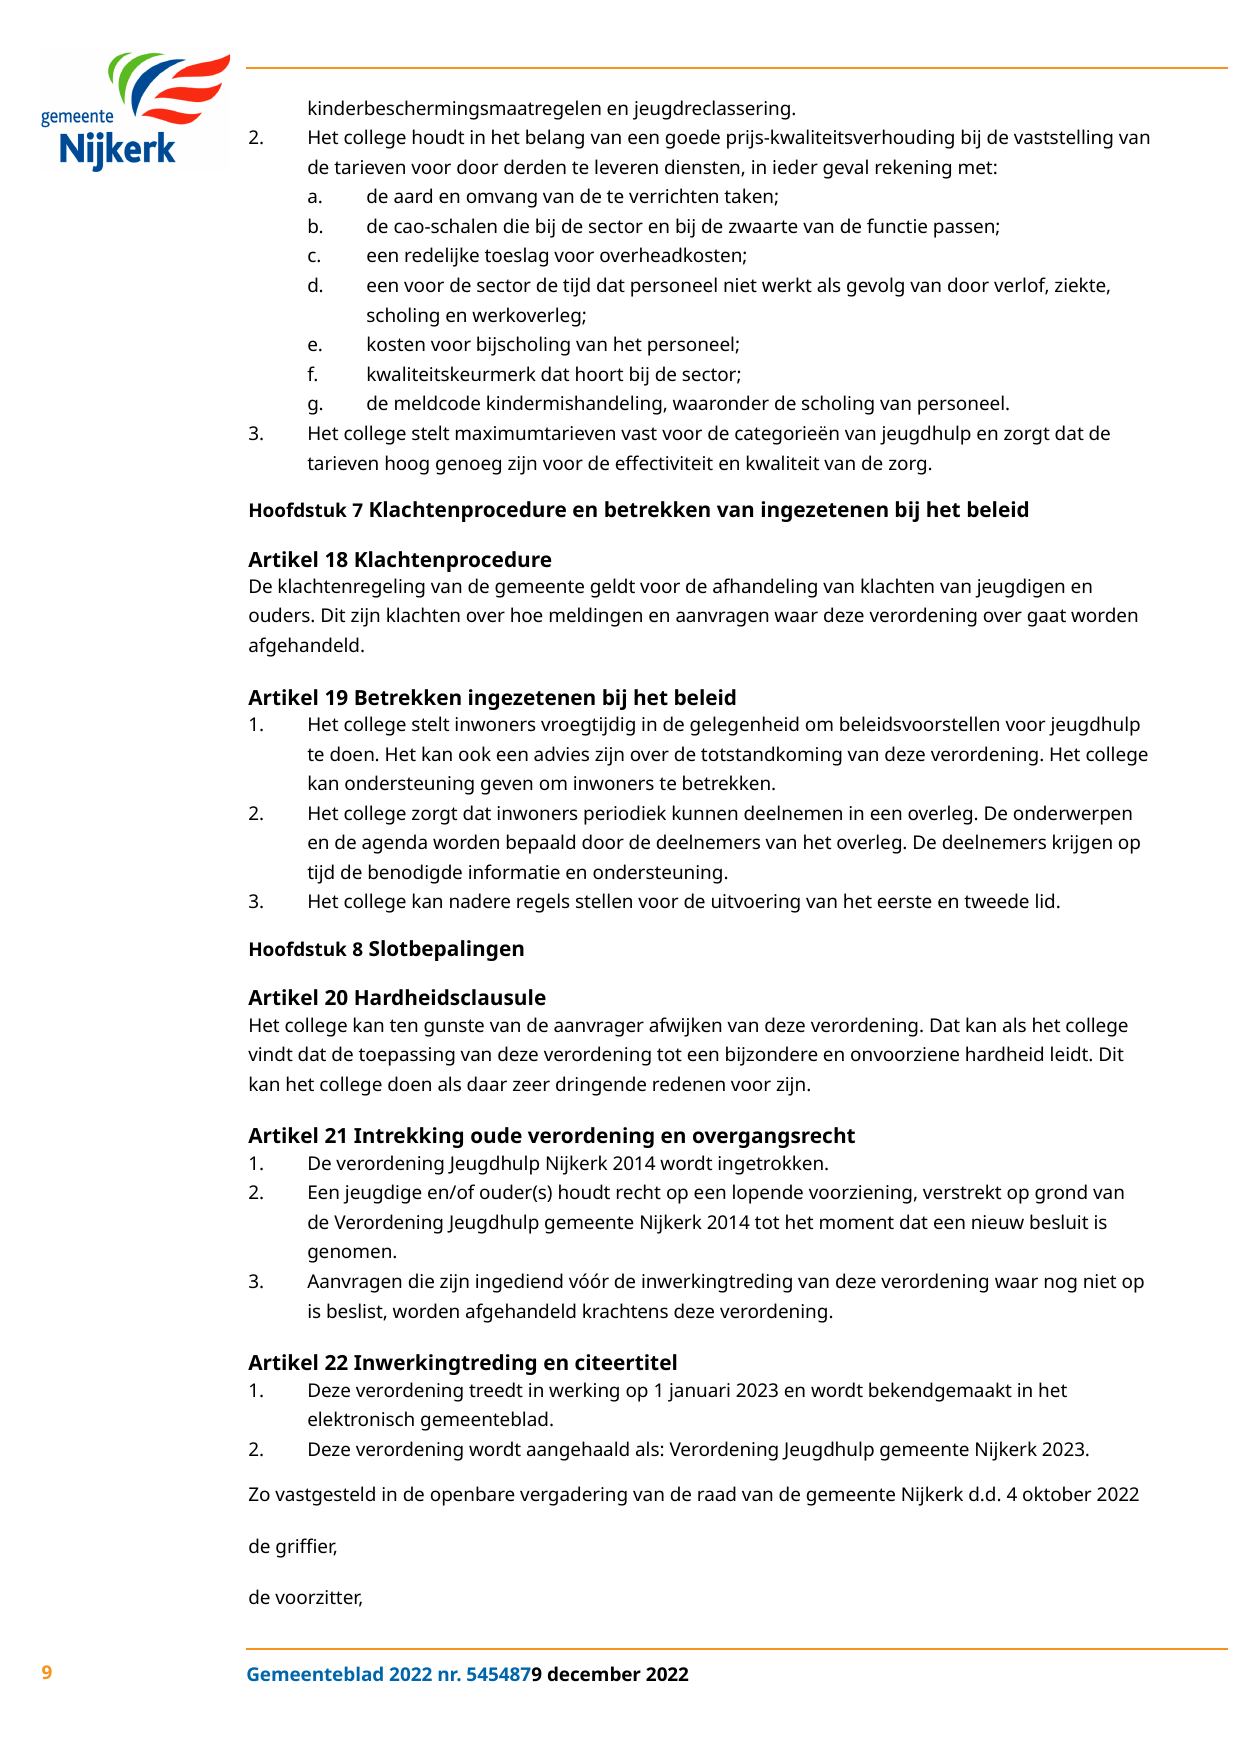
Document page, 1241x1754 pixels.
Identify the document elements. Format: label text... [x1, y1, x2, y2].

text de griffier, [248, 1533, 1152, 1559]
list kosten voor bijscholing van het personeel; [307, 331, 1152, 357]
text Hoofdstuk 7 Klachtenprocedure en betrekken van ingezetenen bij het beleid [248, 495, 1152, 524]
text Artikel 18 Klachtenprocedure [248, 545, 1152, 573]
list de aard en omvang van de te verrichten taken; [307, 183, 1152, 209]
list Het college houdt in het belang van een goede prijs-kwaliteitsverhouding bij de vaststelling van de tarieven voor door derden te leveren diensten, in ieder geval rekening met: [248, 124, 1152, 180]
list Het college stelt maximumtarieven vast voor de categorieën van jeugdhulp en zorgt dat de tarieven hoog genoeg zijn voor de effectiviteit en kwaliteit van de zorg. [248, 420, 1152, 476]
list Aanvragen die zijn ingediend vóór de inwerkingtreding van deze verordening waar nog niet op is beslist, worden afgehandeld krachtens deze verordening. [248, 1268, 1152, 1324]
text de voorzitter, [248, 1584, 1152, 1610]
text Artikel 20 Hardheidsclausule [248, 983, 1152, 1012]
list kwaliteitskeurmerk dat hoort bij de sector; [307, 361, 1152, 387]
text Artikel 19 Betrekken ingezetenen bij het beleid [248, 683, 1152, 711]
text Hoofdstuk 8 Slotbepalingen [248, 934, 1152, 963]
list kinderbeschermingsmaatregelen en jeugdreclassering. [248, 95, 1152, 121]
text Artikel 22 Inwerkingtreding en citeertitel [248, 1348, 1152, 1377]
list Deze verordening wordt aangehaald als: Verordening Jeugdhulp gemeente Nijkerk 2023. [248, 1436, 1152, 1462]
picture [41, 47, 231, 172]
text Zo vastgesteld in de openbare vergadering van de raad van de gemeente Nijkerk d.d. 4 oktober 2022 [248, 1482, 1152, 1507]
text Het college kan ten gunste van de aanvrager afwijken van deze verordening. Dat kan als het college vindt dat de toepassing van deze verordening tot een bijzondere en onvoorziene hardheid leidt. Dit kan het college doen als daar zeer dringende redenen voor zijn. [248, 1012, 1152, 1097]
list Het college stelt inwoners vroegtijdig in de gelegenheid om beleidsvoorstellen voor jeugdhulp te doen. Het kan ook een advies zijn over de totstandkoming van deze verordening. Het college kan ondersteuning geven om inwoners te betrekken. [248, 711, 1152, 796]
list de cao-schalen die bij de sector en bij de zwaarte van de functie passen; [307, 213, 1152, 239]
text De klachtenregeling van de gemeente geldt voor de afhandeling van klachten van jeugdigen en ouders. Dit zijn klachten over hoe meldingen en aanvragen waar deze verordening over gaat worden afgehandeld. [248, 573, 1152, 658]
list Het college kan nadere regels stellen voor de uitvoering van het eerste en tweede lid. [248, 889, 1152, 914]
list Het college zorgt dat inwoners periodiek kunnen deelnemen in een overleg. De onderwerpen en de agenda worden bepaald door de deelnemers van het overleg. De deelnemers krijgen op tijd de benodigde informatie en ondersteuning. [248, 800, 1152, 885]
list Een jeugdige en/of ouder(s) houdt recht op een lopende voorziening, verstrekt op grond van de Verordening Jeugdhulp gemeente Nijkerk 2014 tot het moment dat een nieuw besluit is genomen. [248, 1179, 1152, 1264]
list een redelijke toeslag voor overheadkosten; [307, 243, 1152, 268]
list De verordening Jeugdhulp Nijkerk 2014 wordt ingetrokken. [248, 1150, 1152, 1176]
list een voor de sector de tijd dat personeel niet werkt als gevolg van door verlof, ziekte, scholing en werkoverleg; [307, 272, 1152, 328]
list de meldcode kindermishandeling, waaronder de scholing van personeel. [307, 391, 1152, 416]
list Deze verordening treedt in werking op 1 januari 2023 en wordt bekendgemaakt in het elektronisch gemeenteblad. [248, 1377, 1152, 1432]
text Artikel 21 Intrekking oude verordening en overgangsrecht [248, 1122, 1152, 1150]
